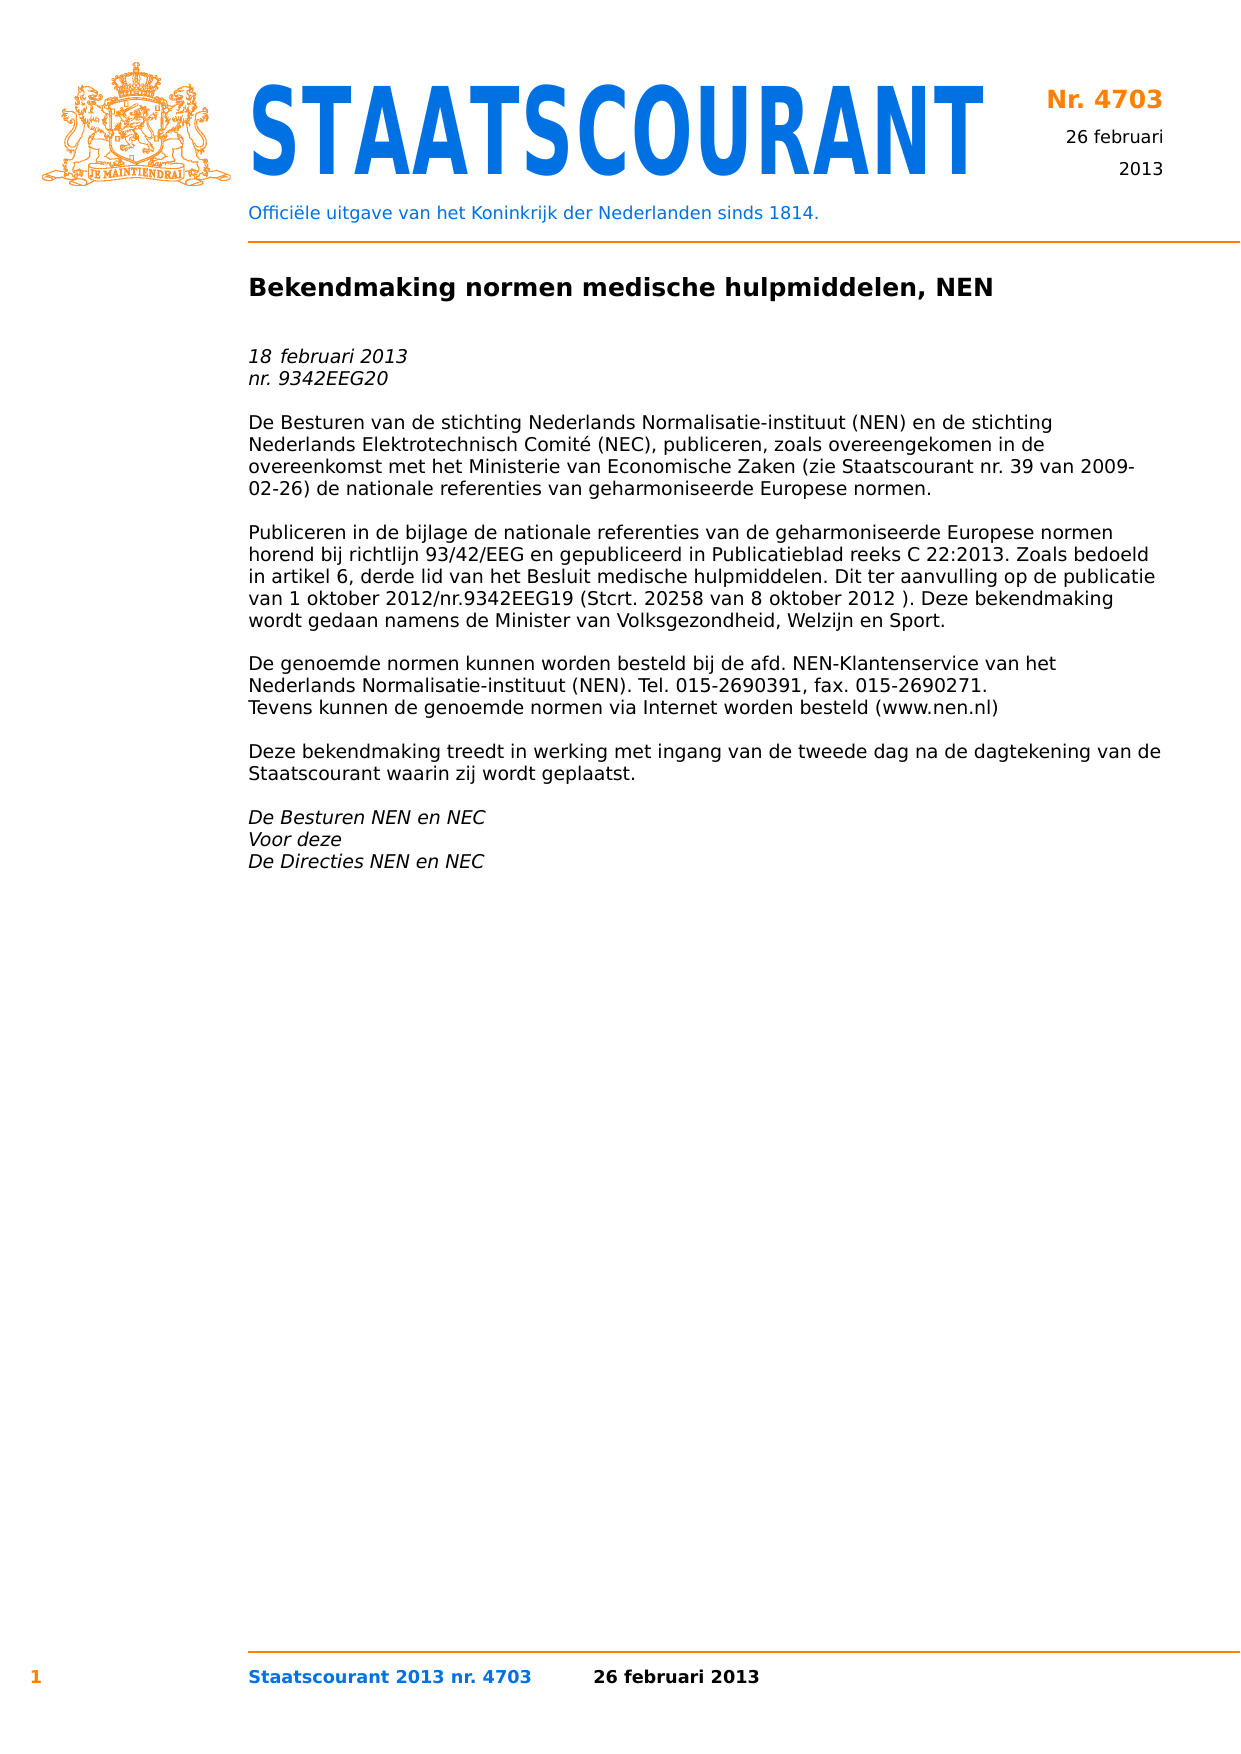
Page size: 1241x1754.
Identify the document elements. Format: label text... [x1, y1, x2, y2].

table_header STAATSCOURANT [248, 62, 998, 203]
table_cell 2013 [998, 153, 1240, 203]
table_header [25, 62, 248, 241]
text Publiceren in de bijlage de nationale referenties van de geharmoniseerde Europese normen horend bij richtlijn 93/42/EEG en gepubliceerd in Publicatieblad reeks C 22:2013. Zoals bedoeld in artikel 6, derde lid van het Besluit medische hulpmiddelen. Dit ter aanvulling op de publicatie van 1 oktober 2012/nr.9342EEG19 (Stcrt. 20258 van 8 oktober 2012 ). Deze bekendmaking wordt gedaan namens de Minister van Volksgezondheid, Welzijn en Sport. [248, 522, 1163, 631]
text De Besturen NEN en NEC Voor deze De Directies NEN en NEC [248, 807, 1163, 873]
text 18 februari 2013 [248, 346, 1163, 368]
text Deze bekendmaking treedt in werking met ingang van de tweede dag na de dagtekening van de Staatscourant waarin zij wordt geplaatst. [248, 741, 1163, 785]
text De genoemde normen kunnen worden besteld bij de afd. NEN-Klantenservice van het Nederlands Normalisatie-instituut (NEN). Tel. 015-2690391, fax. 015-2690271. [248, 653, 1163, 697]
table_cell 26 februari [998, 121, 1240, 153]
table_header Nr. 4703 [998, 62, 1240, 121]
subtitle Bekendmaking normen medische hulpmiddelen, NEN [248, 273, 1163, 302]
text Tevens kunnen de genoemde normen via Internet worden besteld (www.nen.nl) [248, 697, 1163, 719]
picture [41, 62, 231, 186]
text nr. 9342EEG20 [248, 368, 1163, 390]
text De Besturen van de stichting Nederlands Normalisatie-instituut (NEN) en de stichting Nederlands Elektrotechnisch Comité (NEC), publiceren, zoals overeengekomen in de overeenkomst met het Ministerie van Economische Zaken (zie Staatscourant nr. 39 van 2009-02-26) de nationale referenties van geharmoniseerde Europese normen. [248, 412, 1163, 500]
table_cell Officiële uitgave van het Koninkrijk der Nederlanden sinds 1814. [248, 203, 1240, 241]
